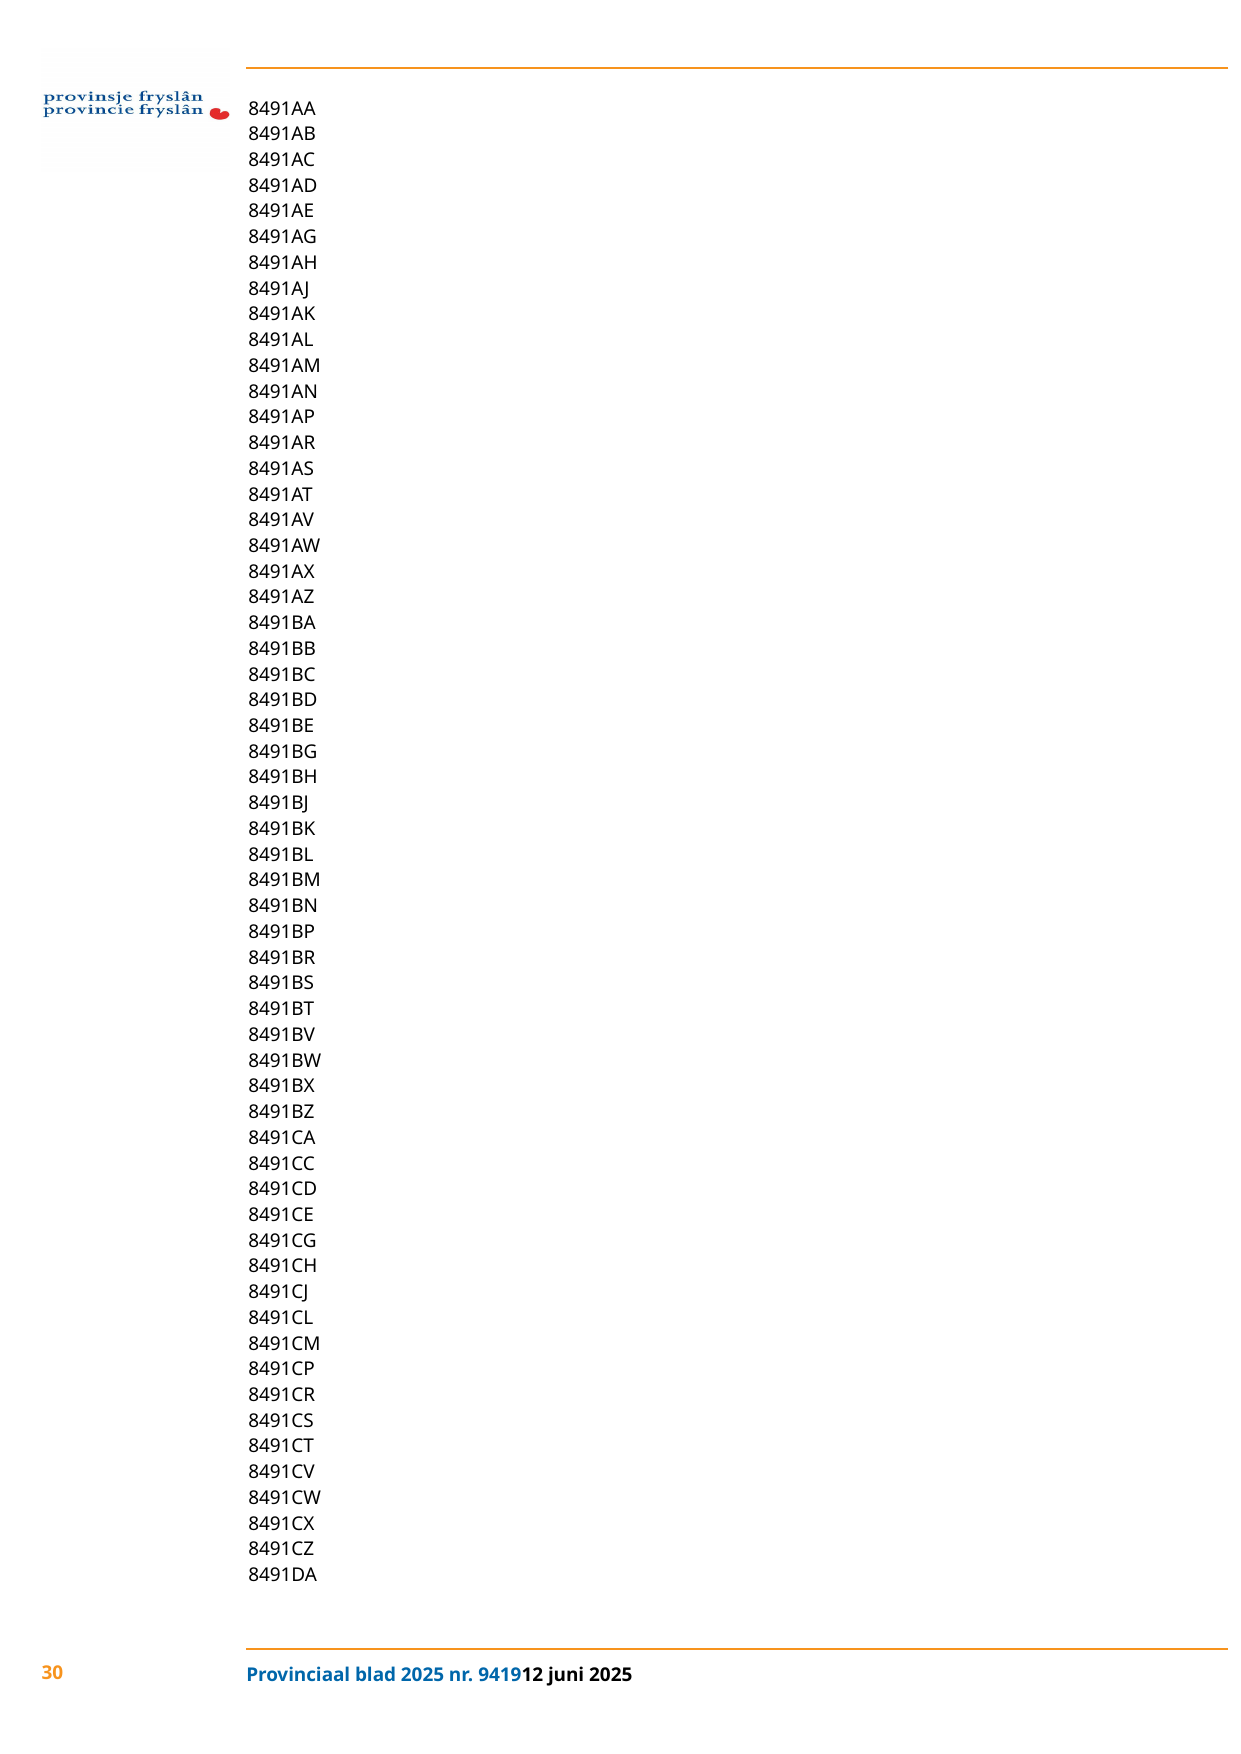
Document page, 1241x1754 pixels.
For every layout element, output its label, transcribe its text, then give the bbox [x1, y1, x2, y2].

table_cell 8491CL [248, 1304, 1152, 1330]
table_cell 8491AC [248, 146, 1152, 172]
table_cell 8491CP [248, 1356, 1152, 1381]
table_cell 8491BA [248, 609, 1152, 635]
table_cell 8491BC [248, 661, 1152, 687]
table_cell 8491CS [248, 1407, 1152, 1433]
table_cell 8491BR [248, 944, 1152, 969]
table_cell 8491BH [248, 764, 1152, 789]
table_cell 8491AR [248, 429, 1152, 455]
table_cell 8491AK [248, 301, 1152, 326]
table_cell 8491BV [248, 1021, 1152, 1047]
table_cell 8491DA [248, 1561, 1152, 1587]
table_cell 8491AL [248, 326, 1152, 352]
table_cell 8491BD [248, 687, 1152, 712]
table_cell 8491CD [248, 1175, 1152, 1201]
table_cell 8491BW [248, 1047, 1152, 1072]
table_cell 8491CZ [248, 1536, 1152, 1561]
table_cell 8491CM [248, 1330, 1152, 1356]
table_cell 8491CX [248, 1510, 1152, 1536]
table_cell 8491AA [248, 95, 1152, 121]
table_cell 8491AB [248, 121, 1152, 146]
table_cell 8491AT [248, 481, 1152, 506]
table_cell 8491BE [248, 712, 1152, 738]
table_cell 8491AJ [248, 275, 1152, 301]
table_cell 8491CT [248, 1433, 1152, 1458]
table_cell 8491AN [248, 378, 1152, 403]
table_cell 8491CR [248, 1381, 1152, 1407]
table_cell 8491CV [248, 1459, 1152, 1484]
table_cell 8491AV [248, 506, 1152, 532]
table_cell 8491CG [248, 1227, 1152, 1253]
table_cell 8491CC [248, 1150, 1152, 1175]
table_cell 8491BT [248, 995, 1152, 1021]
table_cell 8491AG [248, 224, 1152, 249]
table_cell 8491AH [248, 249, 1152, 275]
table_cell 8491BX [248, 1073, 1152, 1098]
table_cell 8491CE [248, 1201, 1152, 1227]
table_cell 8491BP [248, 918, 1152, 944]
table_cell 8491AP [248, 404, 1152, 429]
table_cell 8491AZ [248, 584, 1152, 609]
table_cell 8491CH [248, 1253, 1152, 1278]
table_cell 8491AE [248, 198, 1152, 223]
table_cell 8491AX [248, 558, 1152, 584]
table_cell 8491CJ [248, 1278, 1152, 1304]
table_cell 8491CA [248, 1124, 1152, 1150]
table_cell 8491CW [248, 1484, 1152, 1510]
table_cell 8491BB [248, 635, 1152, 661]
table_cell 8491BN [248, 893, 1152, 918]
table_cell 8491AS [248, 455, 1152, 481]
picture [41, 47, 231, 172]
table_cell 8491BG [248, 738, 1152, 764]
table_cell 8491BL [248, 841, 1152, 867]
table_cell 8491BJ [248, 790, 1152, 815]
table_cell 8491AM [248, 352, 1152, 378]
table_cell 8491BS [248, 970, 1152, 995]
table_cell 8491BK [248, 815, 1152, 841]
table_cell 8491BM [248, 867, 1152, 892]
table_cell 8491AD [248, 172, 1152, 198]
table_cell 8491AW [248, 532, 1152, 558]
table_cell 8491BZ [248, 1098, 1152, 1124]
